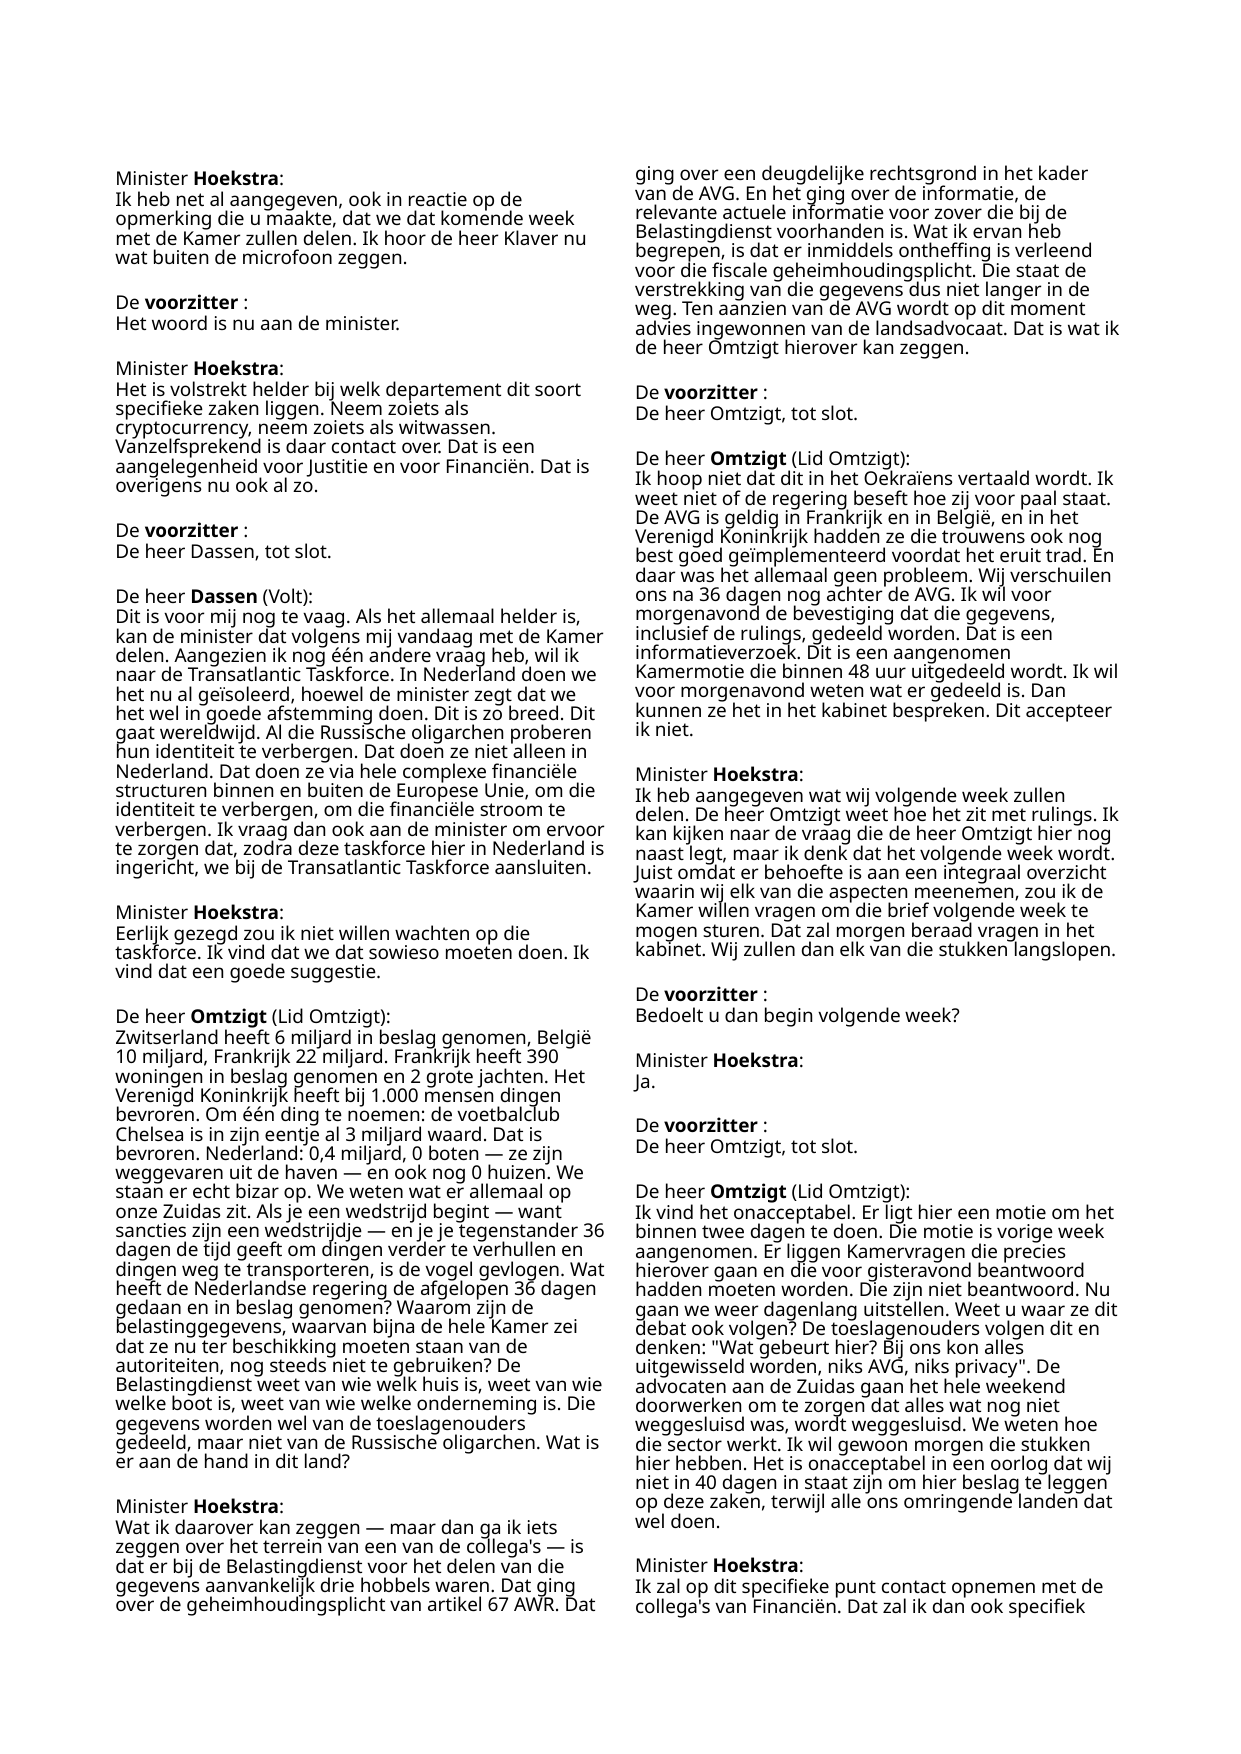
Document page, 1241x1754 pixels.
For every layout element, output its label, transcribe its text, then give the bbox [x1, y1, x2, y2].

text De voorzitter : [115, 289, 605, 315]
text Minister Hoekstra: [635, 761, 1125, 787]
text Dit is voor mij nog te vaag. Als het allemaal helder is, kan de minister dat volgens mij vandaag met de Kamer delen. Aangezien ik nog één andere vraag heb, wil ik naar de Transatlantic Taskforce. In Nederland doen we het nu al geïsoleerd, hoewel de minister zegt dat we het wel in goede afstemming doen. Dit is zo breed. Dit gaat wereldwijd. Al die Russische oligarchen proberen hun identiteit te verbergen. Dat doen ze niet alleen in Nederland. Dat doen ze via hele complexe financiële structuren binnen en buiten de Europese Unie, om die identiteit te verbergen, om die financiële stroom te verbergen. Ik vraag dan ook aan de minister om ervoor te zorgen dat, zodra deze taskforce hier in Nederland is ingericht, we bij de Transatlantic Taskforce aansluiten. [115, 608, 605, 878]
text De heer Omtzigt (Lid Omtzigt): [635, 445, 1125, 470]
text Ik heb aangegeven wat wij volgende week zullen delen. De heer Omtzigt weet hoe het zit met rulings. Ik kan kijken naar de vraag die de heer Omtzigt hier nog naast legt, maar ik denk dat het volgende week wordt. Juist omdat er behoefte is aan een integraal overzicht waarin wij elk van die aspecten meenemen, zou ik de Kamer willen vragen om die brief volgende week te mogen sturen. Dat zal morgen beraad vragen in het kabinet. Wij zullen dan elk van die stukken langslopen. [635, 787, 1125, 960]
text Het woord is nu aan de minister. [115, 315, 605, 334]
text Ik vind het onacceptabel. Er ligt hier een motie om het binnen twee dagen te doen. Die motie is vorige week aangenomen. Er liggen Kamervragen die precies hierover gaan en die voor gisteravond beantwoord hadden moeten worden. Die zijn niet beantwoord. Nu gaan we weer dagenlang uitstellen. Weet u waar ze dit debat ook volgen? De toeslagenouders volgen dit en denken: "Wat gebeurt hier? Bij ons kon alles uitgewisseld worden, niks AVG, niks privacy". De advocaten aan de Zuidas gaan het hele weekend doorwerken om te zorgen dat alles wat nog niet weggesluisd was, wordt weggesluisd. We weten hoe die sector werkt. Ik wil gewoon morgen die stukken hier hebben. Het is onacceptabel in een oorlog dat wij niet in 40 dagen in staat zijn om hier beslag te leggen op deze zaken, terwijl alle ons omringende landen dat wel doen. [635, 1204, 1125, 1532]
text De heer Omtzigt, tot slot. [635, 1138, 1125, 1158]
text Bedoelt u dan begin volgende week? [635, 1007, 1125, 1026]
text De heer Omtzigt (Lid Omtzigt): [115, 1003, 605, 1029]
text Het is volstrekt helder bij welk departement dit soort specifieke zaken liggen. Neem zoiets als cryptocurrency, neem zoiets als witwassen. Vanzelfsprekend is daar contact over. Dat is een aangelegenheid voor Justitie en voor Financiën. Dat is overigens nu ook al zo. [115, 381, 605, 496]
text De voorzitter : [635, 1113, 1125, 1138]
text De heer Omtzigt (Lid Omtzigt): [635, 1178, 1125, 1204]
text Minister Hoekstra: [635, 1553, 1125, 1578]
text Minister Hoekstra: [115, 165, 605, 191]
text Eerlijk gezegd zou ik niet willen wachten op die taskforce. Ik vind dat we dat sowieso moeten doen. Ik vind dat een goede suggestie. [115, 925, 605, 983]
text Zwitserland heeft 6 miljard in beslag genomen, België 10 miljard, Frankrijk 22 miljard. Frankrijk heeft 390 woningen in beslag genomen en 2 grote jachten. Het Verenigd Koninkrijk heeft bij 1.000 mensen dingen bevroren. Om één ding te noemen: de voetbalclub Chelsea is in zijn eentje al 3 miljard waard. Dat is bevroren. Nederland: 0,4 miljard, 0 boten — ze zijn weggevaren uit de haven — en ook nog 0 huizen. We staan er echt bizar op. We weten wat er allemaal op onze Zuidas zit. Als je een wedstrijd begint — want sancties zijn een wedstrijdje — en je je tegenstander 36 dagen de tijd geeft om dingen verder te verhullen en dingen weg te transporteren, is de vogel gevlogen. Wat heeft de Nederlandse regering de afgelopen 36 dagen gedaan en in beslag genomen? Waarom zijn de belastinggegevens, waarvan bijna de hele Kamer zei dat ze nu ter beschikking moeten staan van de autoriteiten, nog steeds niet te gebruiken? De Belastingdienst weet van wie welk huis is, weet van wie welke boot is, weet van wie welke onderneming is. Die gegevens worden wel van de toeslagenouders gedeeld, maar niet van de Russische oligarchen. Wat is er aan de hand in dit land? [115, 1029, 605, 1472]
text Ik hoop niet dat dit in het Oekraïens vertaald wordt. Ik weet niet of de regering beseft hoe zij voor paal staat. De AVG is geldig in Frankrijk en in België, en in het Verenigd Koninkrijk hadden ze die trouwens ook nog best goed geïmplementeerd voordat het eruit trad. En daar was het allemaal geen probleem. Wij verschuilen ons na 36 dagen nog achter de AVG. Ik wil voor morgenavond de bevestiging dat die gegevens, inclusief de rulings, gedeeld worden. Dat is een informatieverzoek. Dit is een aangenomen Kamermotie die binnen 48 uur uitgedeeld wordt. Ik wil voor morgenavond weten wat er gedeeld is. Dan kunnen ze het in het kabinet bespreken. Dit accepteer ik niet. [635, 470, 1125, 740]
text Ja. [635, 1073, 1125, 1092]
text Minister Hoekstra: [115, 1493, 605, 1519]
text De voorzitter : [115, 517, 605, 543]
text De heer Dassen, tot slot. [115, 543, 605, 562]
text De heer Dassen (Volt): [115, 583, 605, 608]
text Ik zal op dit specifieke punt contact opnemen met de collega's van Financiën. Dat zal ik dan ook specifiek [635, 1578, 1125, 1617]
text De voorzitter : [635, 981, 1125, 1007]
text De voorzitter : [635, 379, 1125, 404]
text Minister Hoekstra: [115, 355, 605, 381]
text Minister Hoekstra: [115, 899, 605, 925]
text De heer Omtzigt, tot slot. [635, 404, 1125, 424]
text Ik heb net al aangegeven, ook in reactie op de opmerking die u maakte, dat we dat komende week met de Kamer zullen delen. Ik hoor de heer Klaver nu wat buiten de microfoon zeggen. [115, 191, 605, 268]
text Wat ik daarover kan zeggen — maar dan ga ik iets zeggen over het terrein van een van de collega's — is dat er bij de Belastingdienst voor het delen van die gegevens aanvankelijk drie hobbels waren. Dat ging over de geheimhoudingsplicht van artikel 67 AWR. Dat [115, 1519, 605, 1615]
text Minister Hoekstra: [635, 1047, 1125, 1073]
text ging over een deugdelijke rechtsgrond in het kader van de AVG. En het ging over de informatie, de relevante actuele informatie voor zover die bij de Belastingdienst voorhanden is. Wat ik ervan heb begrepen, is dat er inmiddels ontheffing is verleend voor die fiscale geheimhoudingsplicht. Die staat de verstrekking van die gegevens dus niet langer in de weg. Ten aanzien van de AVG wordt op dit moment advies ingewonnen van de landsadvocaat. Dat is wat ik de heer Omtzigt hierover kan zeggen. [635, 165, 1125, 358]
